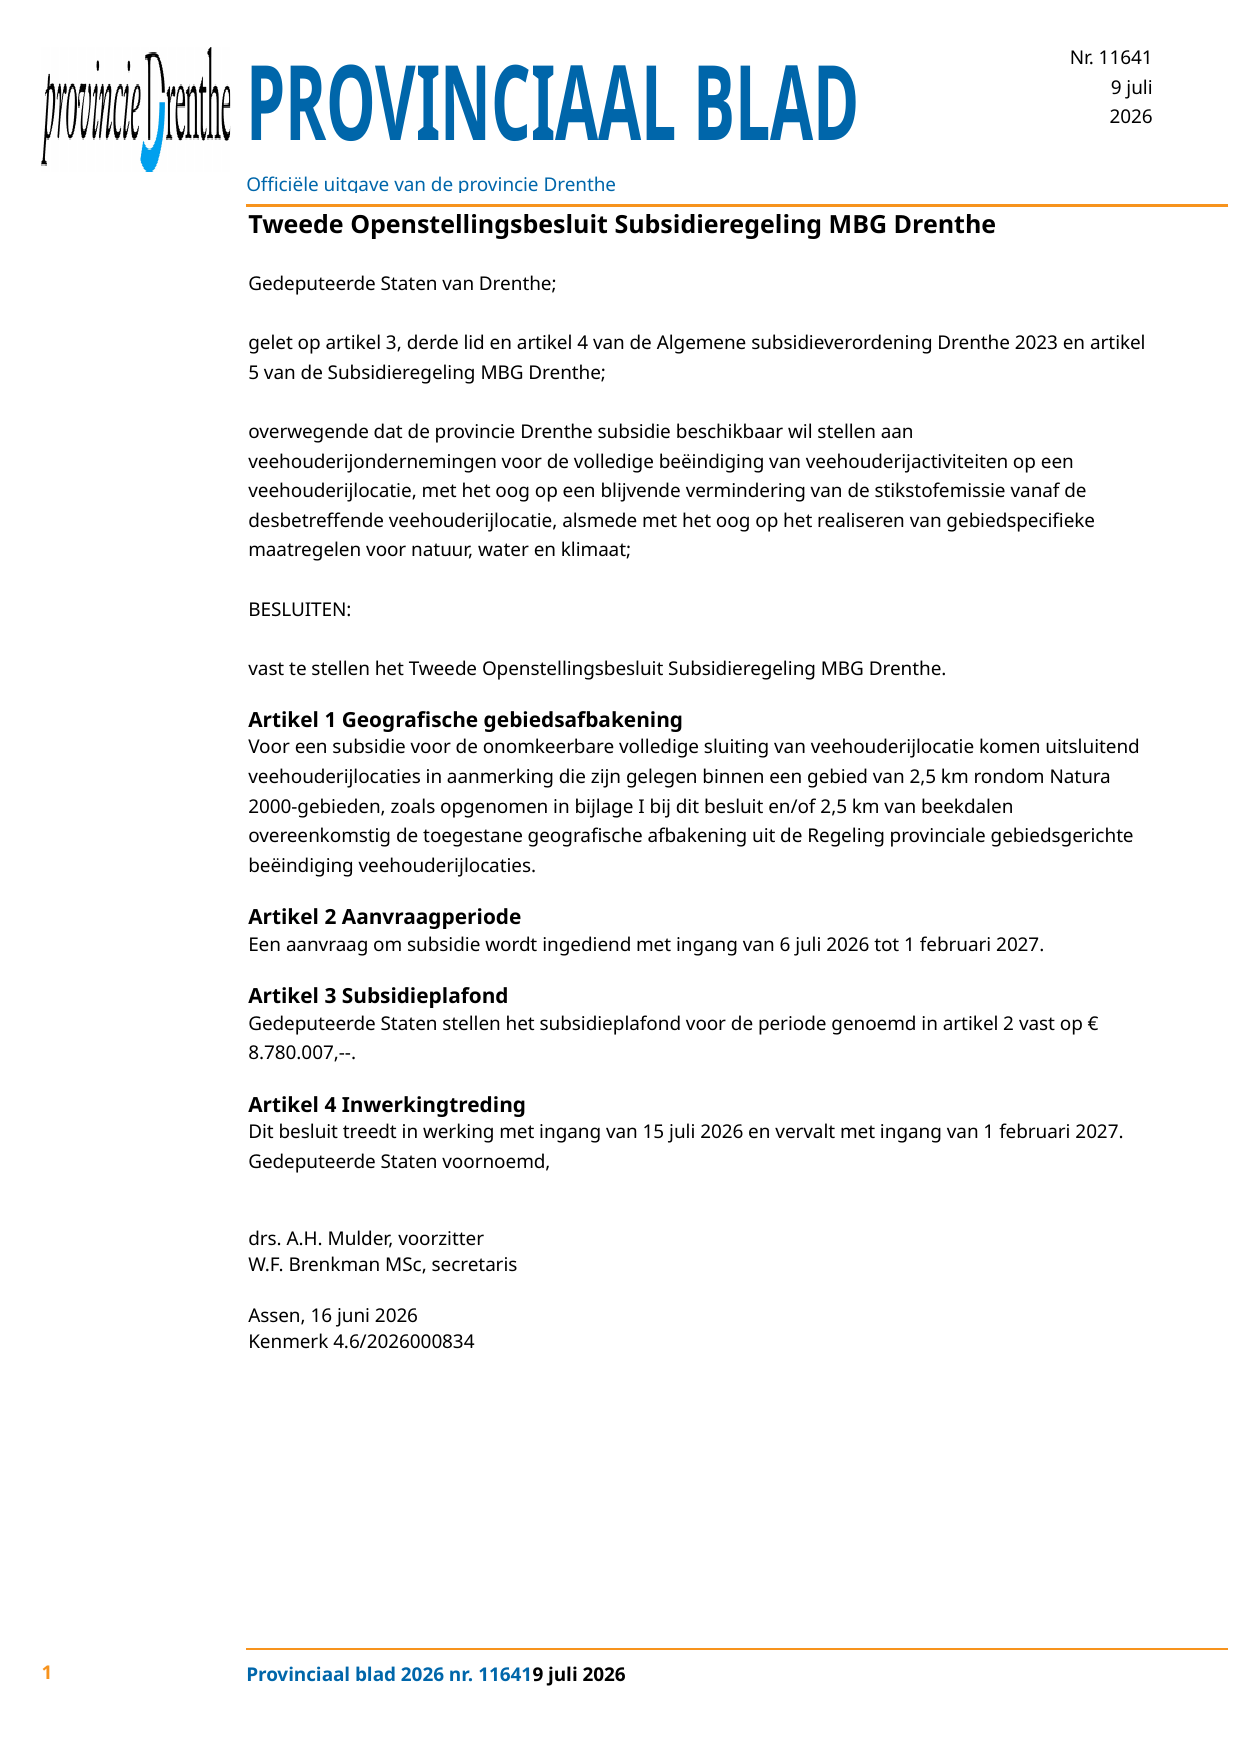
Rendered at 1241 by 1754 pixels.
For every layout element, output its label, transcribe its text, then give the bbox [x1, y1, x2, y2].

text Assen, 16 juni 2026 [248, 1302, 1152, 1328]
text Tweede Openstellingsbesluit Subsidieregeling MBG Drenthe [248, 207, 1152, 241]
text Een aanvraag om subsidie wordt ingediend met ingang van 6 juli 2026 tot 1 februari 2027. [248, 931, 1152, 957]
text Kenmerk 4.6/2026000834 [248, 1328, 1152, 1354]
text Gedeputeerde Staten van Drenthe; [248, 270, 1152, 296]
text Voor een subsidie voor de onomkeerbare volledige sluiting van veehouderijlocatie komen uitsluitend veehouderijlocaties in aanmerking die zijn gelegen binnen een gebied van 2,5 km rondom Natura 2000-gebieden, zoals opgenomen in bijlage I bij dit besluit en/of 2,5 km van beekdalen overeenkomstig de toegestane geografische afbakening uit de Regeling provinciale gebiedsgerichte beëindiging veehouderijlocaties. [248, 734, 1152, 878]
text Dit besluit treedt in werking met ingang van 15 juli 2026 en vervalt met ingang van 1 februari 2027. [248, 1118, 1152, 1144]
text Artikel 1 Geografische gebiedsafbakening [248, 705, 1152, 734]
text drs. A.H. Mulder, voorzitter [248, 1225, 1152, 1251]
text W.F. Brenkman MSc, secretaris [248, 1251, 1152, 1276]
text Gedeputeerde Staten stellen het subsidieplafond voor de periode genoemd in artikel 2 vast op € 8.780.007,--. [248, 1010, 1152, 1065]
text BESLUITEN: [248, 596, 1152, 621]
picture [41, 47, 231, 172]
text Artikel 3 Subsidieplafond [248, 981, 1152, 1010]
text Artikel 4 Inwerkingtreding [248, 1090, 1152, 1118]
text vast te stellen het Tweede Openstellingsbesluit Subsidieregeling MBG Drenthe. [248, 655, 1152, 681]
text Artikel 2 Aanvraagperiode [248, 902, 1152, 931]
text gelet op artikel 3, derde lid en artikel 4 van de Algemene subsidieverordening Drenthe 2023 en artikel 5 van de Subsidieregeling MBG Drenthe; [248, 329, 1152, 385]
text overwegende dat de provincie Drenthe subsidie beschikbaar wil stellen aan veehouderijondernemingen voor de volledige beëindiging van veehouderijactiviteiten op een veehouderijlocatie, met het oog op een blijvende vermindering van de stikstofemissie vanaf de desbetreffende veehouderijlocatie, alsmede met het oog op het realiseren van gebiedspecifieke maatregelen voor natuur, water en klimaat; [248, 418, 1152, 562]
text Gedeputeerde Staten voornoemd, [248, 1148, 1152, 1173]
